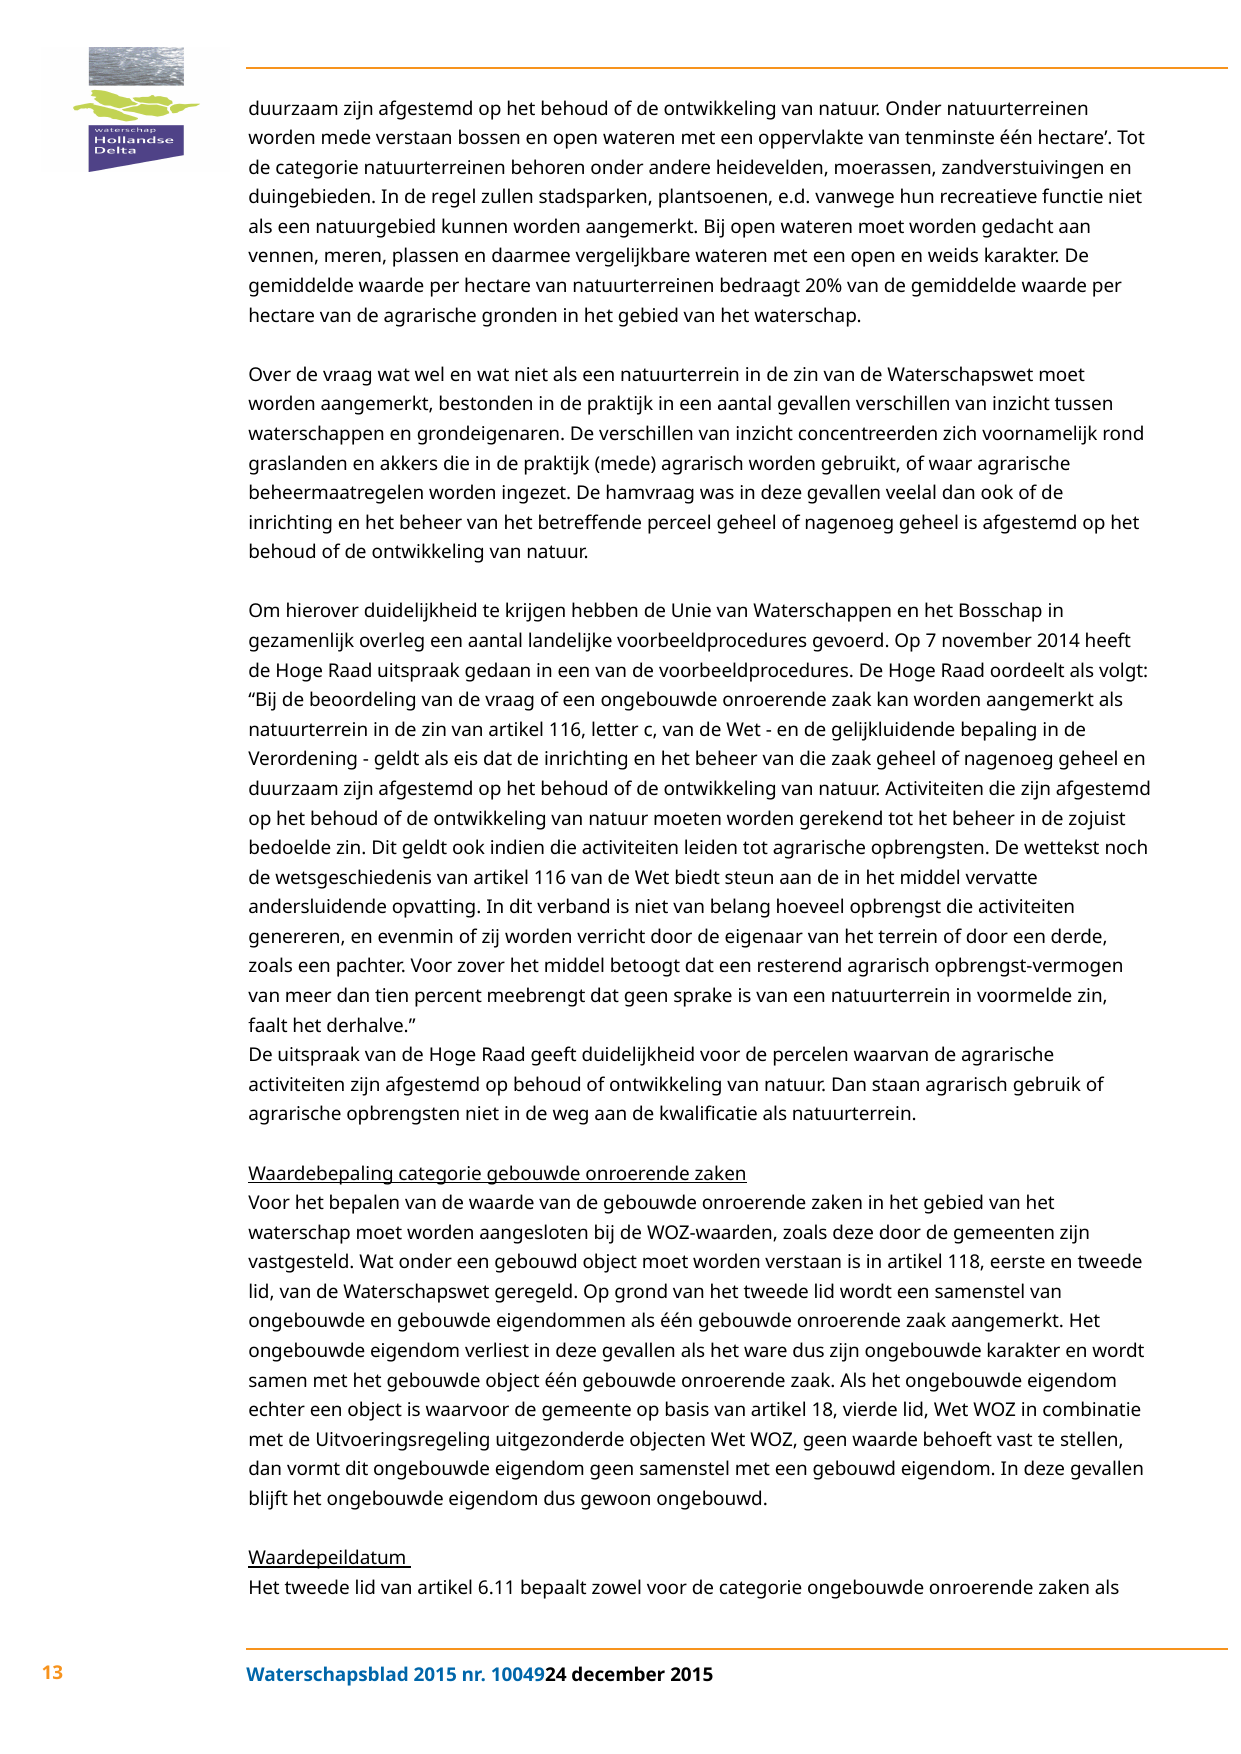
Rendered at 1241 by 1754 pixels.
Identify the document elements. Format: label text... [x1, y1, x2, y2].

picture [41, 47, 231, 172]
text Waardepeildatum [248, 1544, 1152, 1570]
text Voor het bepalen van de waarde van de gebouwde onroerende zaken in het gebied van het waterschap moet worden aangesloten bij de WOZ-waarden, zoals deze door de gemeenten zijn vastgesteld. Wat onder een gebouwd object moet worden verstaan is in artikel 118, eerste en tweede lid, van de Waterschapswet geregeld. Op grond van het tweede lid wordt een samenstel van ongebouwde en gebouwde eigendommen als één gebouwde onroerende zaak aangemerkt. Het ongebouwde eigendom verliest in deze gevallen als het ware dus zijn ongebouwde karakter en wordt samen met het gebouwde object één gebouwde onroerende zaak. Als het ongebouwde eigendom echter een object is waarvoor de gemeente op basis van artikel 18, vierde lid, Wet WOZ in combinatie met de Uitvoeringsregeling uitgezonderde objecten Wet WOZ, geen waarde behoeft vast te stellen, dan vormt dit ongebouwde eigendom geen samenstel met een gebouwd eigendom. In deze gevallen blijft het ongebouwde eigendom dus gewoon ongebouwd. [248, 1189, 1152, 1511]
text duurzaam zijn afgestemd op het behoud of de ontwikkeling van natuur. Onder natuurterreinen worden mede verstaan bossen en open wateren met een oppervlakte van tenminste één hectare’. Tot de categorie natuurterreinen behoren onder andere heidevelden, moerassen, zandverstuivingen en duingebieden. In de regel zullen stadsparken, plantsoenen, e.d. vanwege hun recreatieve functie niet als een natuurgebied kunnen worden aangemerkt. Bij open wateren moet worden gedacht aan vennen, meren, plassen en daarmee vergelijkbare wateren met een open en weids karakter. De gemiddelde waarde per hectare van natuurterreinen bedraagt 20% van de gemiddelde waarde per hectare van de agrarische gronden in het gebied van het waterschap. [248, 95, 1152, 328]
text Om hierover duidelijkheid te krijgen hebben de Unie van Waterschappen en het Bosschap in gezamenlijk overleg een aantal landelijke voorbeeldprocedures gevoerd. Op 7 november 2014 heeft de Hoge Raad uitspraak gedaan in een van de voorbeeldprocedures. De Hoge Raad oordeelt als volgt: “Bij de beoordeling van de vraag of een ongebouwde onroerende zaak kan worden aangemerkt als natuurterrein in de zin van artikel 116, letter c, van de Wet - en de gelijkluidende bepaling in de Verordening - geldt als eis dat de inrichting en het beheer van die zaak geheel of nagenoeg geheel en duurzaam zijn afgestemd op het behoud of de ontwikkeling van natuur. Activiteiten die zijn afgestemd op het behoud of de ontwikkeling van natuur moeten worden gerekend tot het beheer in de zojuist bedoelde zin. Dit geldt ook indien die activiteiten leiden tot agrarische opbrengsten. De wettekst noch de wetsgeschiedenis van artikel 116 van de Wet biedt steun aan de in het middel vervatte andersluidende opvatting. In dit verband is niet van belang hoeveel opbrengst die activiteiten genereren, en evenmin of zij worden verricht door de eigenaar van het terrein of door een derde, zoals een pachter. Voor zover het middel betoogt dat een resterend agrarisch opbrengst-vermogen van meer dan tien percent meebrengt dat geen sprake is van een natuurterrein in voormelde zin, faalt het derhalve.” [248, 598, 1152, 1038]
text De uitspraak van de Hoge Raad geeft duidelijkheid voor de percelen waarvan de agrarische activiteiten zijn afgestemd op behoud of ontwikkeling van natuur. Dan staan agrarisch gebruik of agrarische opbrengsten niet in de weg aan de kwalificatie als natuurterrein. [248, 1041, 1152, 1126]
text Waardebepaling categorie gebouwde onroerende zaken [248, 1160, 1152, 1186]
text Het tweede lid van artikel 6.11 bepaalt zowel voor de categorie ongebouwde onroerende zaken als [248, 1574, 1152, 1600]
text Over de vraag wat wel en wat niet als een natuurterrein in de zin van de Waterschapswet moet worden aangemerkt, bestonden in de praktijk in een aantal gevallen verschillen van inzicht tussen waterschappen en grondeigenaren. De verschillen van inzicht concentreerden zich voornamelijk rond graslanden en akkers die in de praktijk (mede) agrarisch worden gebruikt, of waar agrarische beheermaatregelen worden ingezet. De hamvraag was in deze gevallen veelal dan ook of de inrichting en het beheer van het betreffende perceel geheel of nagenoeg geheel is afgestemd op het behoud of de ontwikkeling van natuur. [248, 361, 1152, 564]
